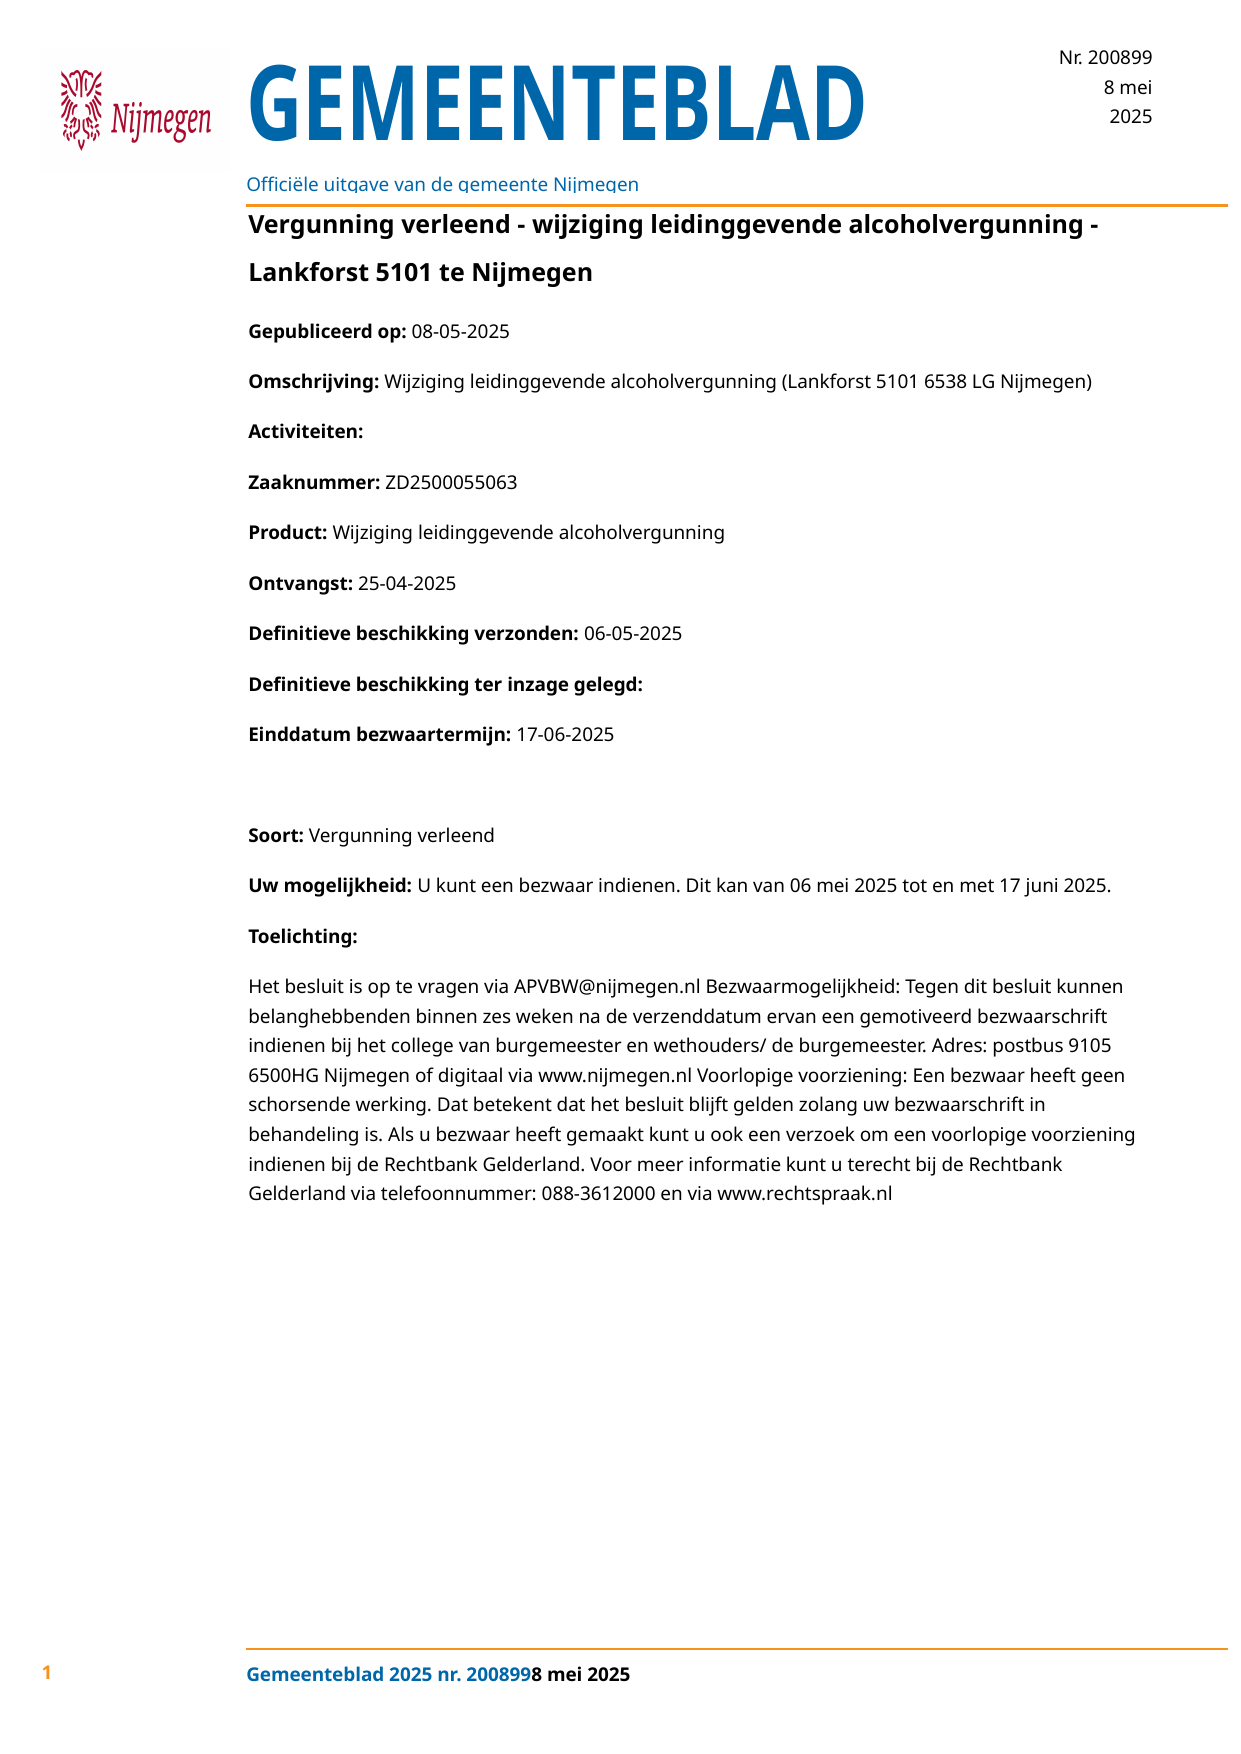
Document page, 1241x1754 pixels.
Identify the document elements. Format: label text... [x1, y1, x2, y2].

text Toelichting: [248, 923, 1152, 949]
text Definitieve beschikking ter inzage gelegd: [248, 671, 1152, 697]
text Het besluit is op te vragen via APVBW@nijmegen.nl Bezwaarmogelijkheid: Tegen dit besluit kunnen belanghebbenden binnen zes weken na de verzenddatum ervan een gemotiveerd bezwaarschrift indienen bij het college van burgemeester en wethouders/ de burgemeester. Adres: postbus 9105 6500HG Nijmegen of digitaal via www.nijmegen.nl Voorlopige voorziening: Een bezwaar heeft geen schorsende werking. Dat betekent dat het besluit blijft gelden zolang uw bezwaarschrift in behandeling is. Als u bezwaar heeft gemaakt kunt u ook een verzoek om een voorlopige voorziening indienen bij de Rechtbank Gelderland. Voor meer informatie kunt u terecht bij de Rechtbank Gelderland via telefoonnummer: 088-3612000 en via www.rechtspraak.nl [248, 973, 1152, 1206]
picture [41, 47, 231, 172]
text Ontvangst: 25-04-2025 [248, 570, 1152, 596]
text Activiteiten: [248, 419, 1152, 444]
text Einddatum bezwaartermijn: 17-06-2025 [248, 721, 1152, 747]
text Gepubliceerd op: 08-05-2025 [248, 318, 1152, 344]
text Soort: Vergunning verleend [248, 822, 1152, 848]
text Zaaknummer: ZD2500055063 [248, 469, 1152, 495]
text Product: Wijziging leidinggevende alcoholvergunning [248, 519, 1152, 545]
text Omschrijving: Wijziging leidinggevende alcoholvergunning (Lankforst 5101 6538 LG Nijmegen) [248, 368, 1152, 394]
text Vergunning verleend - wijziging leidinggevende alcoholvergunning - Lankforst 5101 te Nijmegen [248, 207, 1152, 288]
text Uw mogelijkheid: U kunt een bezwaar indienen. Dit kan van 06 mei 2025 tot en met 17 juni 2025. [248, 872, 1152, 898]
text Definitieve beschikking verzonden: 06-05-2025 [248, 620, 1152, 646]
